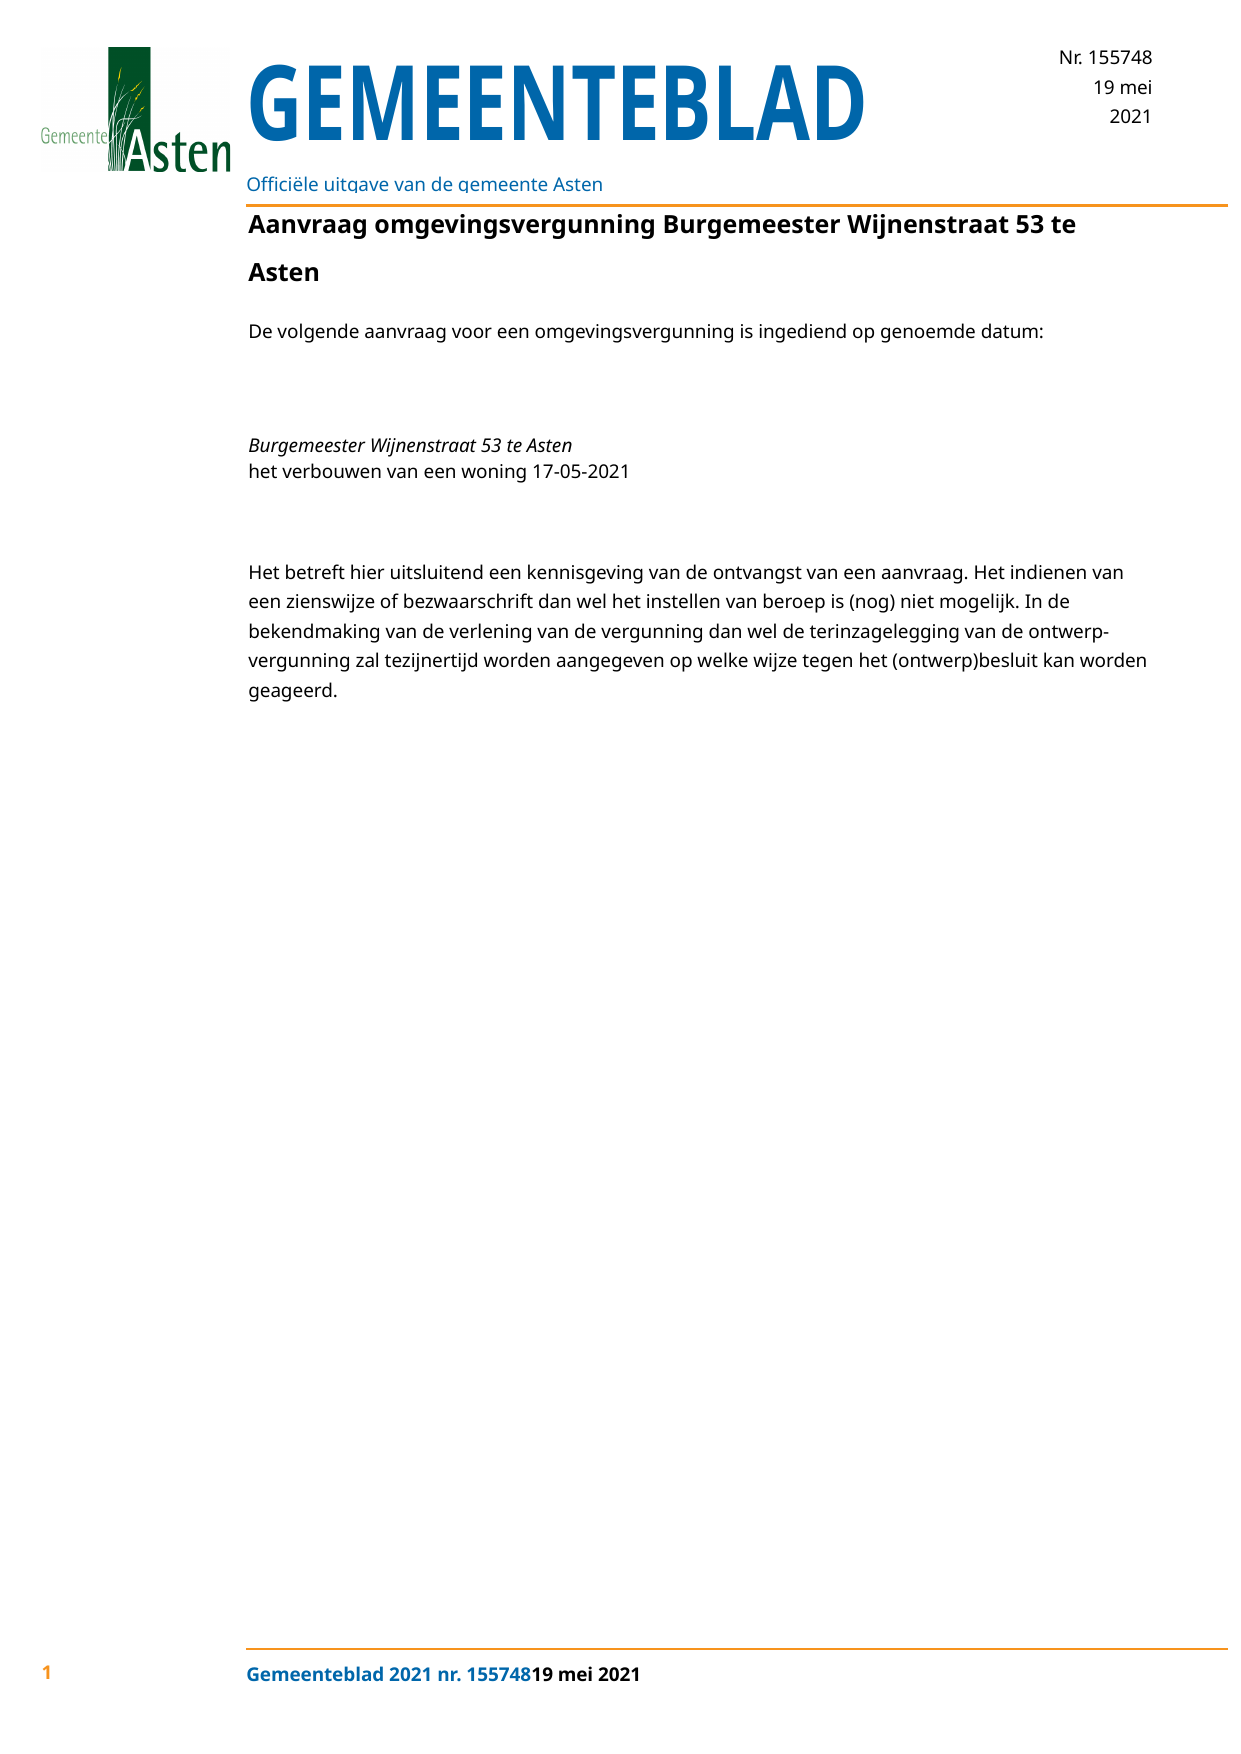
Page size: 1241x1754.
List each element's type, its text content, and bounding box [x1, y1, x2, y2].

text Aanvraag omgevingsvergunning Burgemeester Wijnenstraat 53 te Asten [248, 207, 1152, 288]
text Burgemeester Wijnenstraat 53 te Asten [248, 432, 1152, 458]
text het verbouwen van een woning 17-05-2021 [248, 458, 1152, 484]
text De volgende aanvraag voor een omgevingsvergunning is ingediend op genoemde datum: [248, 318, 1152, 344]
picture [41, 47, 231, 172]
text Het betreft hier uitsluitend een kennisgeving van de ontvangst van een aanvraag. Het indienen van een zienswijze of bezwaarschrift dan wel het instellen van beroep is (nog) niet mogelijk. In de bekendmaking van de verlening van de vergunning dan wel de terinzagelegging van de ontwerp-vergunning zal tezijnertijd worden aangegeven op welke wijze tegen het (ontwerp)besluit kan worden geageerd. [248, 559, 1152, 703]
